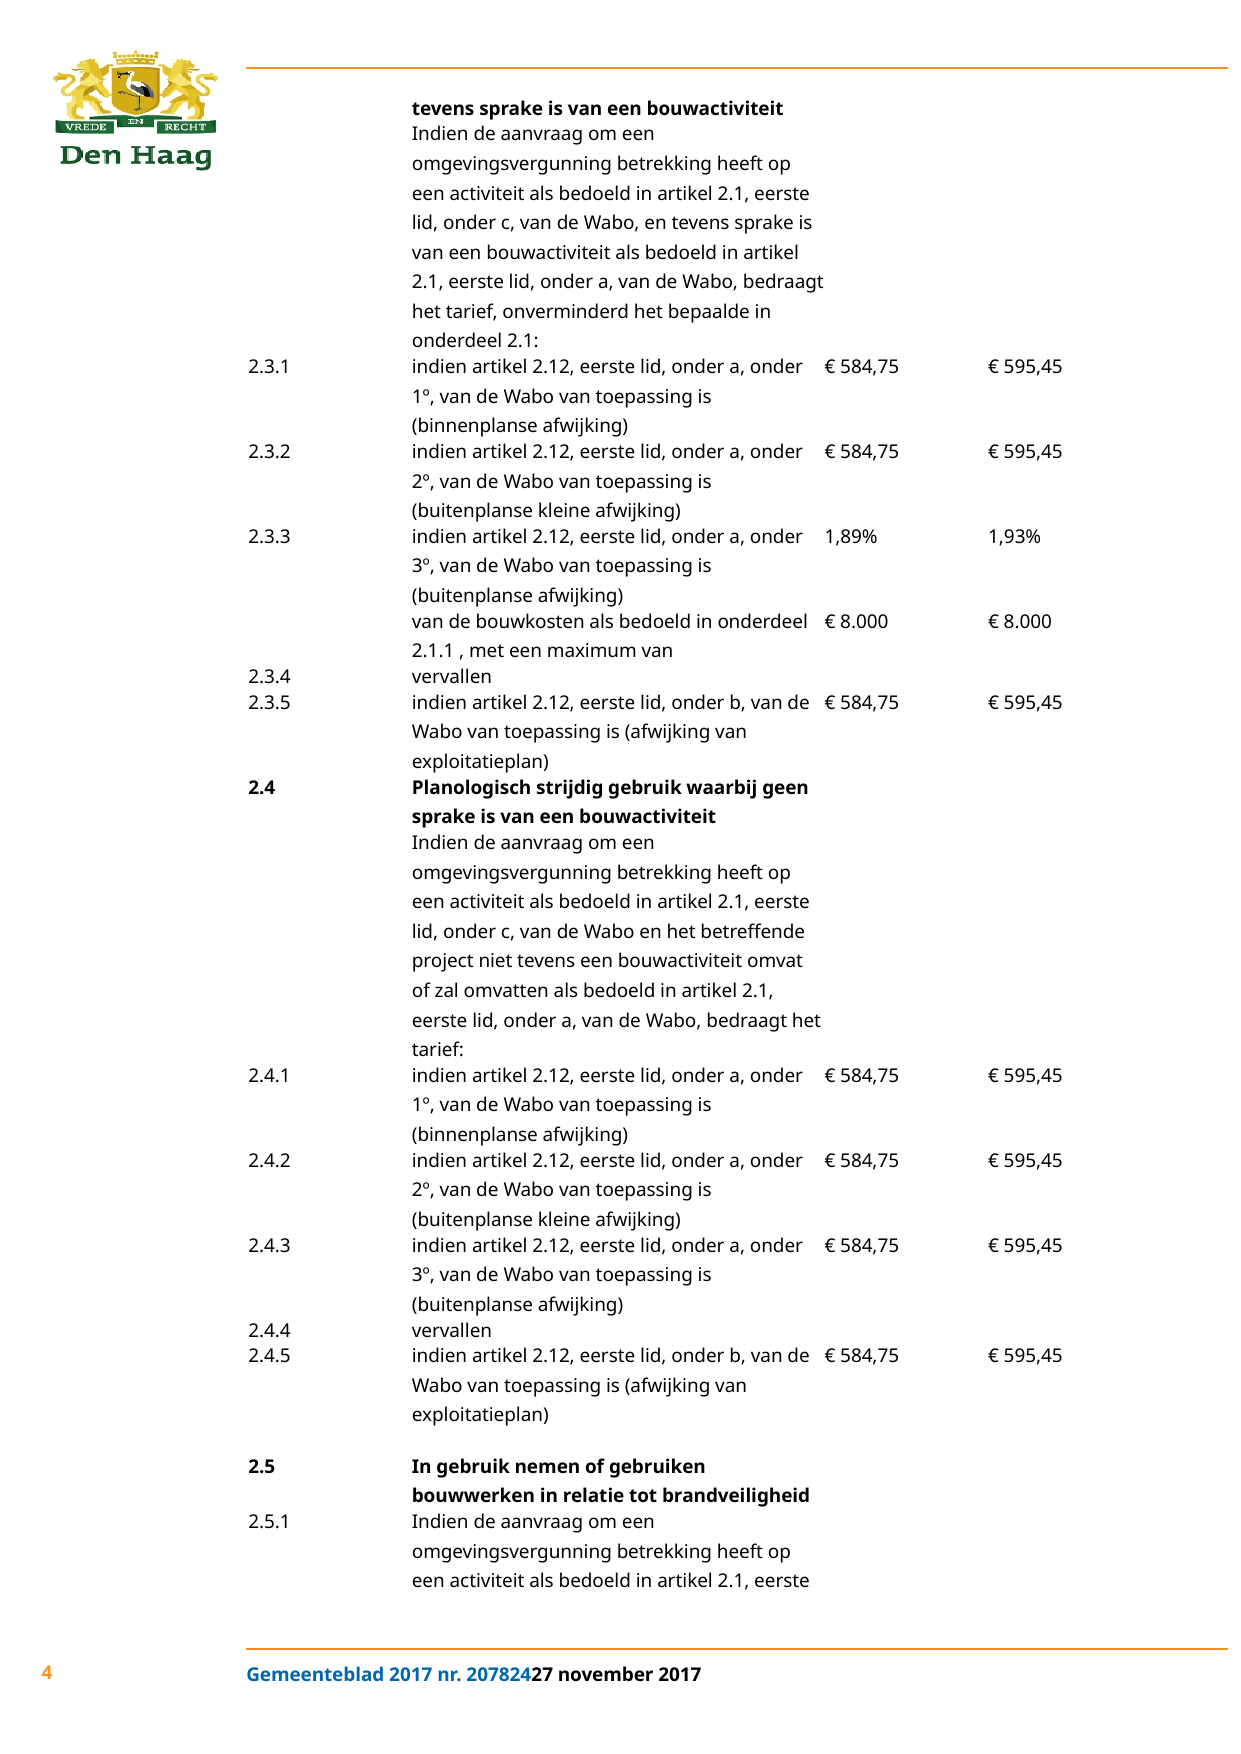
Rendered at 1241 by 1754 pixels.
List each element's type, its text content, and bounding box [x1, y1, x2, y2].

table_cell € 595,45 [988, 353, 1152, 438]
table_cell [824, 1317, 988, 1342]
table_cell € 595,45 [988, 1232, 1152, 1317]
table_cell [988, 1428, 1152, 1453]
table_cell indien artikel 2.12, eerste lid, onder a, onder 2º, van de Wabo van toepassing is (buitenplanse kleine afwijking) [412, 438, 824, 523]
table_cell [988, 663, 1152, 689]
table_cell [988, 1509, 1152, 1593]
table_cell € 584,75 [824, 1062, 988, 1147]
table_cell 2.3.5 [248, 689, 412, 774]
table_cell € 584,75 [824, 1343, 988, 1427]
table_cell [248, 829, 412, 1062]
table_cell indien artikel 2.12, eerste lid, onder a, onder 1º, van de Wabo van toepassing is (binnenplanse afwijking) [412, 353, 824, 438]
table_cell € 8.000 [988, 608, 1152, 663]
table_cell € 584,75 [824, 1147, 988, 1232]
table_cell [988, 829, 1152, 1062]
table_cell € 584,75 [824, 353, 988, 438]
table_cell € 595,45 [988, 1147, 1152, 1232]
table_cell [988, 774, 1152, 829]
table_cell € 584,75 [824, 689, 988, 774]
table_cell 2.4.4 [248, 1317, 412, 1342]
table_cell € 595,45 [988, 1062, 1152, 1147]
table_cell [988, 95, 1152, 121]
table_cell indien artikel 2.12, eerste lid, onder b, van de Wabo van toepassing is (afwijking van exploitatieplan) [412, 1343, 824, 1427]
table_cell € 595,45 [988, 1343, 1152, 1427]
table_cell [248, 121, 412, 353]
table_cell Indien de aanvraag om een omgevingsvergunning betrekking heeft op een activiteit als bedoeld in artikel 2.1, eerste lid, onder c, van de Wabo, en tevens sprake is van een bouwactiviteit als bedoeld in artikel 2.1, eerste lid, onder a, van de Wabo, bedraagt het tarief, onverminderd het bepaalde in onderdeel 2.1: [412, 121, 824, 353]
table_cell [248, 95, 412, 121]
table_cell Indien de aanvraag om een omgevingsvergunning betrekking heeft op een activiteit als bedoeld in artikel 2.1, eerste lid, onder c, van de Wabo en het betreffende project niet tevens een bouwactiviteit omvat of zal omvatten als bedoeld in artikel 2.1, eerste lid, onder a, van de Wabo, bedraagt het tarief: [412, 829, 824, 1062]
table_cell In gebruik nemen of gebruiken bouwwerken in relatie tot brandveiligheid [412, 1453, 824, 1508]
table_cell 1,89% [824, 523, 988, 608]
picture [41, 47, 231, 172]
table_cell Indien de aanvraag om een omgevingsvergunning betrekking heeft op een activiteit als bedoeld in artikel 2.1, eerste [412, 1509, 824, 1593]
table_cell 2.3.1 [248, 353, 412, 438]
table_cell 2.3.4 [248, 663, 412, 689]
table_cell 2.4 [248, 774, 412, 829]
table_cell € 595,45 [988, 438, 1152, 523]
table_cell van de bouwkosten als bedoeld in onderdeel 2.1.1 , met een maximum van [412, 608, 824, 663]
table_cell 2.3.3 [248, 523, 412, 608]
table_cell vervallen [412, 1317, 824, 1342]
table_cell [248, 608, 412, 663]
table_cell [824, 829, 988, 1062]
table_cell 2.5 [248, 1453, 412, 1508]
table_cell Planologisch strijdig gebruik waarbij geen sprake is van een bouwactiviteit [412, 774, 824, 829]
table_cell [824, 663, 988, 689]
table_cell [412, 1428, 824, 1453]
table_cell [824, 1509, 988, 1593]
table_cell indien artikel 2.12, eerste lid, onder a, onder 1º, van de Wabo van toepassing is (binnenplanse afwijking) [412, 1062, 824, 1147]
table_cell 2.4.2 [248, 1147, 412, 1232]
table_cell € 584,75 [824, 1232, 988, 1317]
table_cell [988, 1317, 1152, 1342]
table_cell 2.3.2 [248, 438, 412, 523]
table_cell [824, 121, 988, 353]
table_cell € 8.000 [824, 608, 988, 663]
table_cell [824, 774, 988, 829]
table_cell [824, 1453, 988, 1508]
table_cell 2.4.5 [248, 1343, 412, 1427]
table_cell € 595,45 [988, 689, 1152, 774]
table_cell 2.4.1 [248, 1062, 412, 1147]
table_cell [824, 95, 988, 121]
table_cell [988, 121, 1152, 353]
table_cell indien artikel 2.12, eerste lid, onder b, van de Wabo van toepassing is (afwijking van exploitatieplan) [412, 689, 824, 774]
table_cell indien artikel 2.12, eerste lid, onder a, onder 3º, van de Wabo van toepassing is (buitenplanse afwijking) [412, 1232, 824, 1317]
table_cell vervallen [412, 663, 824, 689]
table_cell indien artikel 2.12, eerste lid, onder a, onder 3º, van de Wabo van toepassing is (buitenplanse afwijking) [412, 523, 824, 608]
table_cell [248, 1428, 412, 1453]
table_cell indien artikel 2.12, eerste lid, onder a, onder 2º, van de Wabo van toepassing is (buitenplanse kleine afwijking) [412, 1147, 824, 1232]
table_cell 2.4.3 [248, 1232, 412, 1317]
table_cell 2.5.1 [248, 1509, 412, 1593]
table_cell tevens sprake is van een bouwactiviteit [412, 95, 824, 121]
table_cell [988, 1453, 1152, 1508]
table_cell € 584,75 [824, 438, 988, 523]
table_cell 1,93% [988, 523, 1152, 608]
table_cell [824, 1428, 988, 1453]
